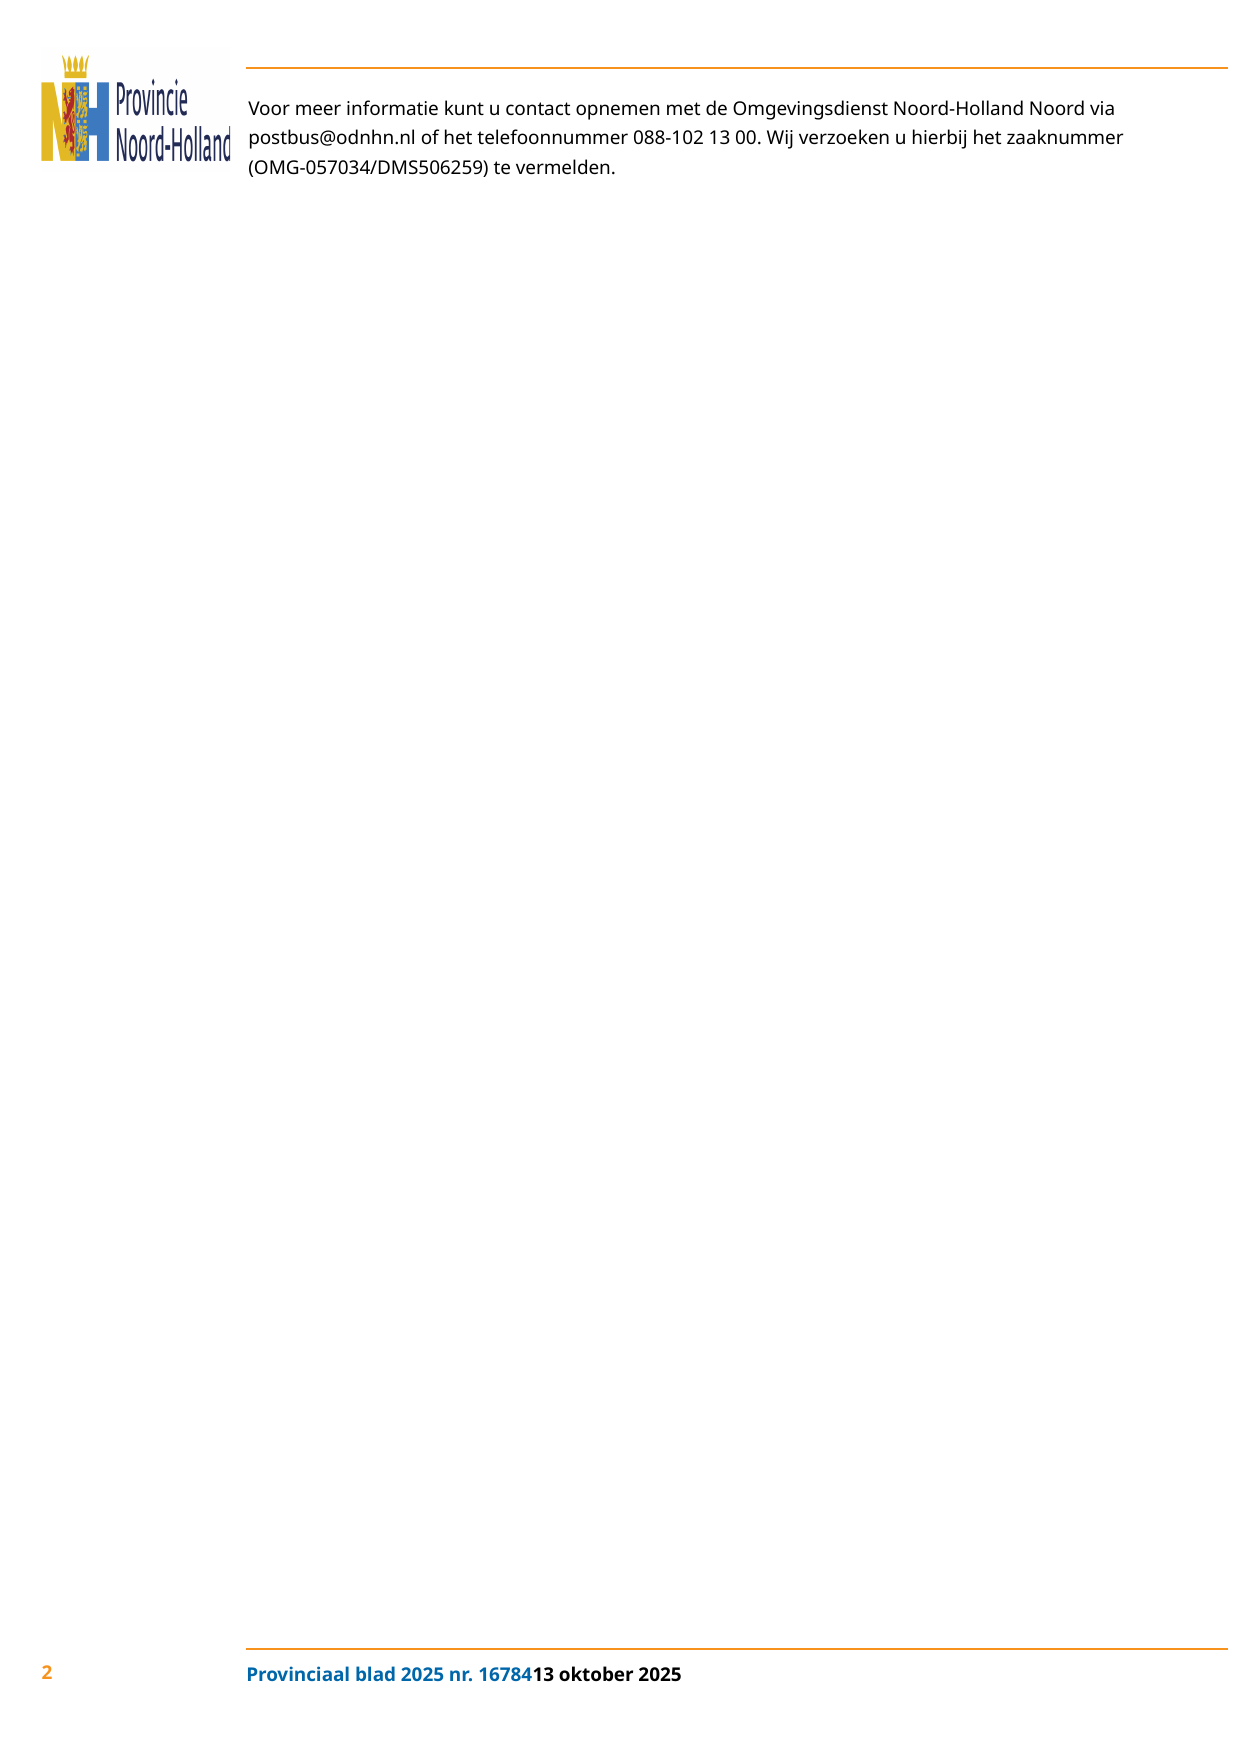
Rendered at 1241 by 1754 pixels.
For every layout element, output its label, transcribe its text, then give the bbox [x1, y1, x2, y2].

text Voor meer informatie kunt u contact opnemen met de Omgevingsdienst Noord-Holland Noord via postbus@odnhn.nl of het telefoonnummer 088-102 13 00. Wij verzoeken u hierbij het zaaknummer (OMG-057034/DMS506259) te vermelden. [248, 95, 1152, 180]
picture [41, 47, 231, 172]
